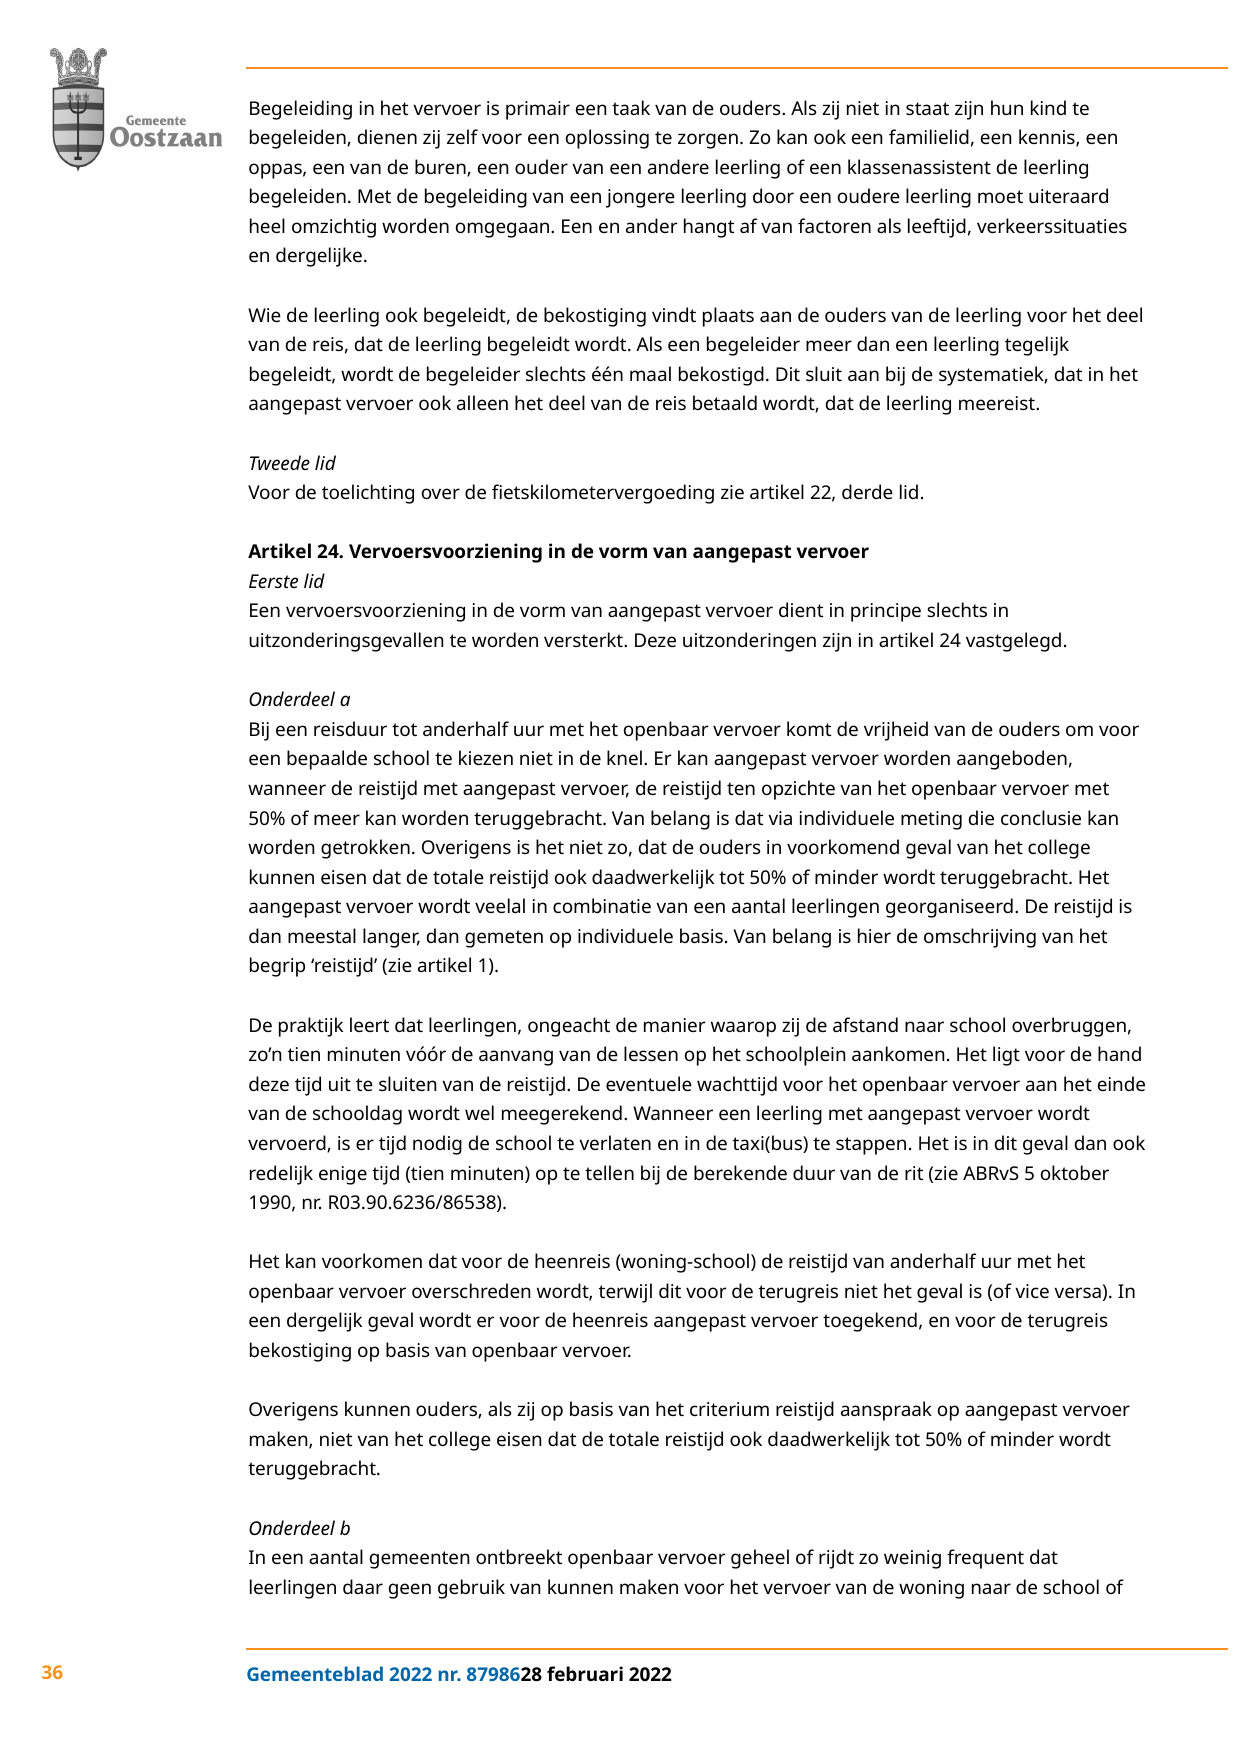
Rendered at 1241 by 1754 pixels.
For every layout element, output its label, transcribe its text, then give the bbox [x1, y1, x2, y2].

text De praktijk leert dat leerlingen, ongeacht de manier waarop zij de afstand naar school overbruggen, zo’n tien minuten vóór de aanvang van de lessen op het schoolplein aankomen. Het ligt voor de hand deze tijd uit te sluiten van de reistijd. De eventuele wachttijd voor het openbaar vervoer aan het einde van de schooldag wordt wel meegerekend. Wanneer een leerling met aangepast vervoer wordt vervoerd, is er tijd nodig de school te verlaten en in de taxi(bus) te stappen. Het is in dit geval dan ook redelijk enige tijd (tien minuten) op te tellen bij de berekende duur van de rit (zie ABRvS 5 oktober 1990, nr. R03.90.6236/86538). [248, 1012, 1152, 1215]
text Bij een reisduur tot anderhalf uur met het openbaar vervoer komt de vrijheid van de ouders om voor een bepaalde school te kiezen niet in de knel. Er kan aangepast vervoer worden aangeboden, wanneer de reistijd met aangepast vervoer, de reistijd ten opzichte van het openbaar vervoer met 50% of meer kan worden teruggebracht. Van belang is dat via individuele meting die conclusie kan worden getrokken. Overigens is het niet zo, dat de ouders in voorkomend geval van het college kunnen eisen dat de totale reistijd ook daadwerkelijk tot 50% of minder wordt teruggebracht. Het aangepast vervoer wordt veelal in combinatie van een aantal leerlingen georganiseerd. De reistijd is dan meestal langer, dan gemeten op individuele basis. Van belang is hier de omschrijving van het begrip ‘reistijd’ (zie artikel 1). [248, 716, 1152, 978]
text Een vervoersvoorziening in de vorm van aangepast vervoer dient in principe slechts in uitzonderingsgevallen te worden versterkt. Deze uitzonderingen zijn in artikel 24 vastgelegd. [248, 598, 1152, 653]
text Artikel 24. Vervoersvoorziening in de vorm van aangepast vervoer [248, 538, 1152, 564]
text Begeleiding in het vervoer is primair een taak van de ouders. Als zij niet in staat zijn hun kind te begeleiden, dienen zij zelf voor een oplossing te zorgen. Zo kan ook een familielid, een kennis, een oppas, een van de buren, een ouder van een andere leerling of een klassenassistent de leerling begeleiden. Met de begeleiding van een jongere leerling door een oudere leerling moet uiteraard heel omzichtig worden omgegaan. Een en ander hangt af van factoren als leeftijd, verkeerssituaties en dergelijke. [248, 95, 1152, 268]
text Het kan voorkomen dat voor de heenreis (woning-school) de reistijd van anderhalf uur met het openbaar vervoer overschreden wordt, terwijl dit voor de terugreis niet het geval is (of vice versa). In een dergelijk geval wordt er voor de heenreis aangepast vervoer toegekend, en voor de terugreis bekostiging op basis van openbaar vervoer. [248, 1248, 1152, 1363]
picture [41, 47, 231, 172]
text Voor de toelichting over de fietskilometervergoeding zie artikel 22, derde lid. [248, 479, 1152, 505]
text Eerste lid [248, 568, 1152, 594]
text Onderdeel a [248, 686, 1152, 712]
text Onderdeel b [248, 1515, 1152, 1541]
text Wie de leerling ook begeleidt, de bekostiging vindt plaats aan de ouders van de leerling voor het deel van de reis, dat de leerling begeleidt wordt. Als een begeleider meer dan een leerling tegelijk begeleidt, wordt de begeleider slechts één maal bekostigd. Dit sluit aan bij de systematiek, dat in het aangepast vervoer ook alleen het deel van de reis betaald wordt, dat de leerling meereist. [248, 302, 1152, 416]
text In een aantal gemeenten ontbreekt openbaar vervoer geheel of rijdt zo weinig frequent dat leerlingen daar geen gebruik van kunnen maken voor het vervoer van de woning naar de school of [248, 1544, 1152, 1600]
text Overigens kunnen ouders, als zij op basis van het criterium reistijd aanspraak op aangepast vervoer maken, niet van het college eisen dat de totale reistijd ook daadwerkelijk tot 50% of minder wordt teruggebracht. [248, 1396, 1152, 1481]
text Tweede lid [248, 450, 1152, 476]
